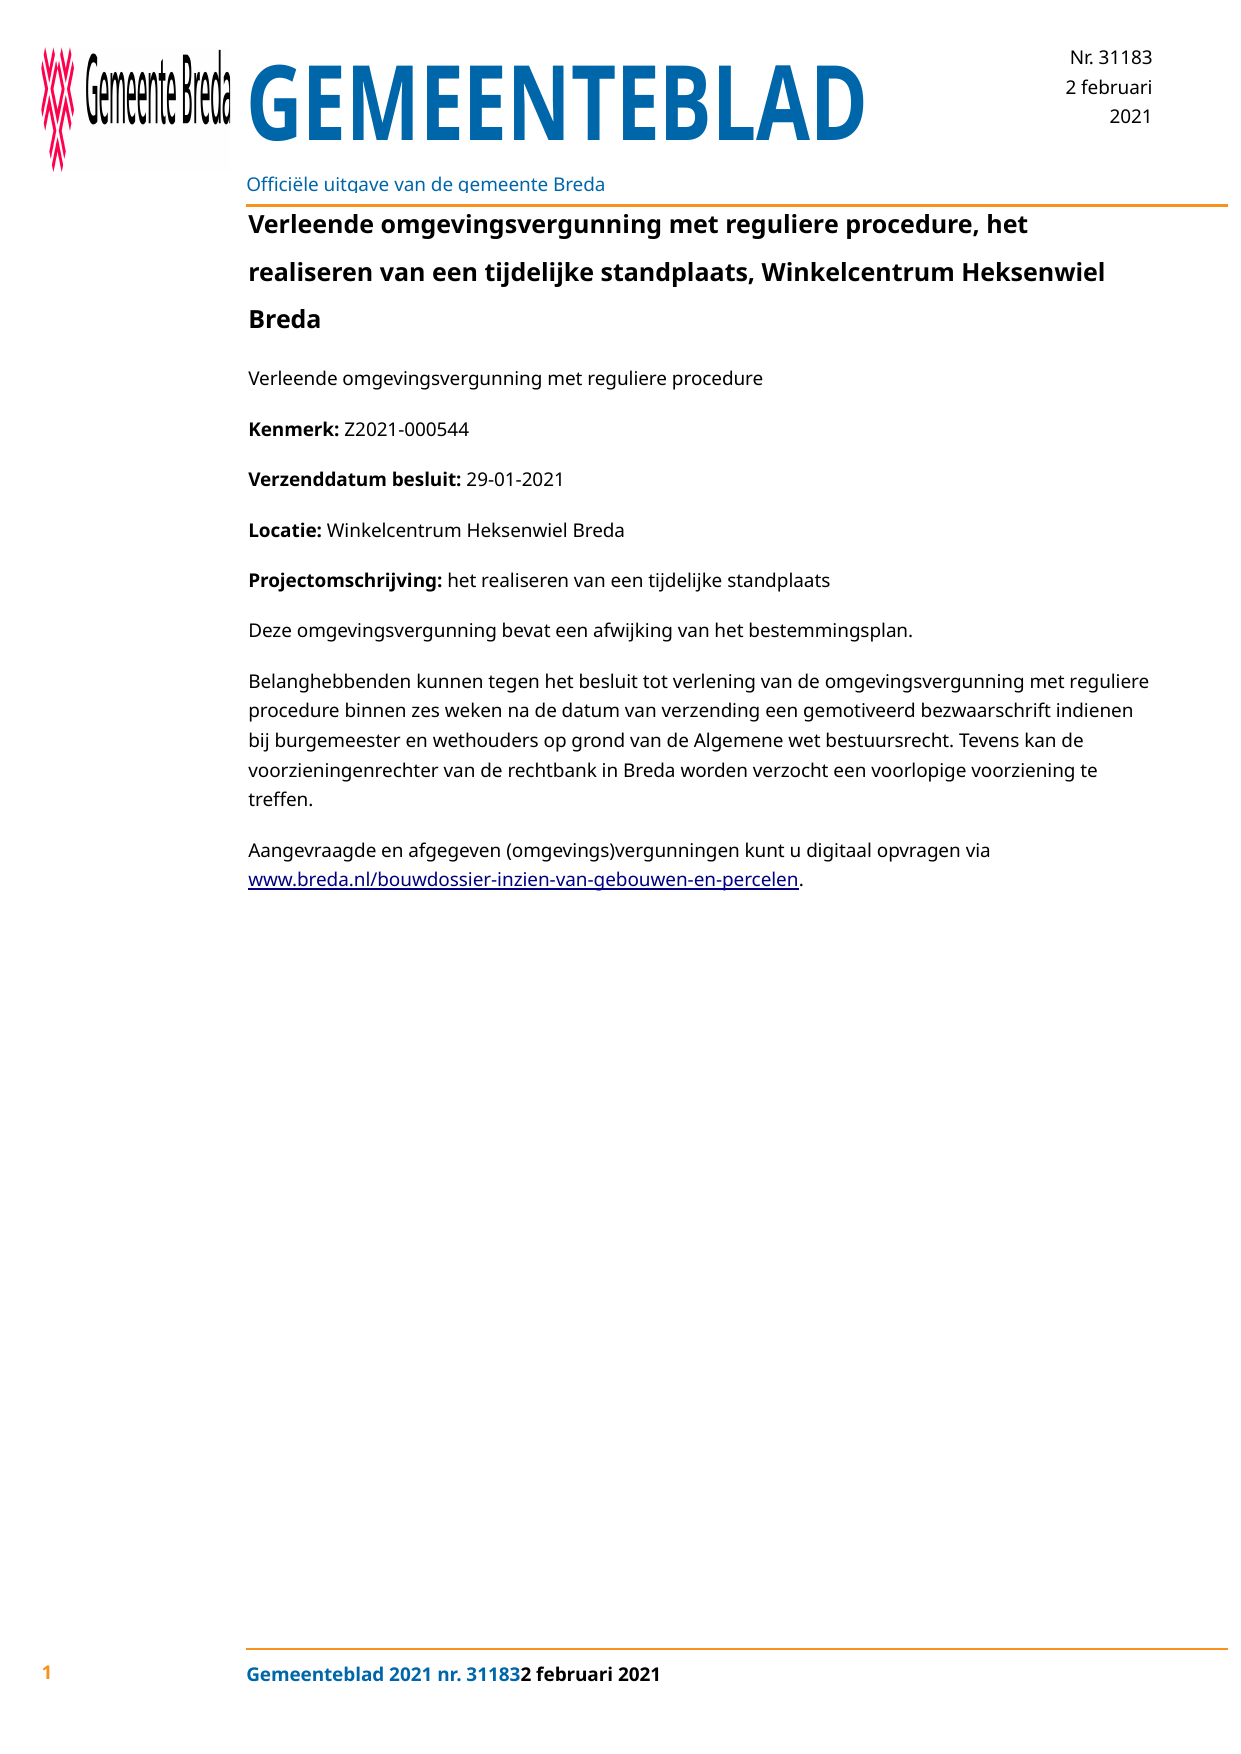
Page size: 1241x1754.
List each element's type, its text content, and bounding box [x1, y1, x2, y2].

text Verleende omgevingsvergunning met reguliere procedure [248, 366, 1152, 391]
text Aangevraagde en afgegeven (omgevings)vergunningen kunt u digitaal opvragen via www.breda.nl/bouwdossier-inzien-van-gebouwen-en-percelen. [248, 837, 1152, 892]
text Kenmerk: Z2021-000544 [248, 416, 1152, 442]
text Belanghebbenden kunnen tegen het besluit tot verlening van de omgevingsvergunning met reguliere procedure binnen zes weken na de datum van verzending een gemotiveerd bezwaarschrift indienen bij burgemeester en wethouders op grond van de Algemene wet bestuursrecht. Tevens kan de voorzieningenrechter van de rechtbank in Breda worden verzocht een voorlopige voorziening te treffen. [248, 668, 1152, 812]
picture [41, 47, 231, 172]
text Projectomschrijving: het realiseren van een tijdelijke standplaats [248, 567, 1152, 593]
text Verleende omgevingsvergunning met reguliere procedure, het realiseren van een tijdelijke standplaats, Winkelcentrum Heksenwiel Breda [248, 207, 1152, 336]
text Deze omgevingsvergunning bevat een afwijking van het bestemmingsplan. [248, 618, 1152, 643]
text Locatie: Winkelcentrum Heksenwiel Breda [248, 517, 1152, 542]
text Verzenddatum besluit: 29-01-2021 [248, 466, 1152, 492]
